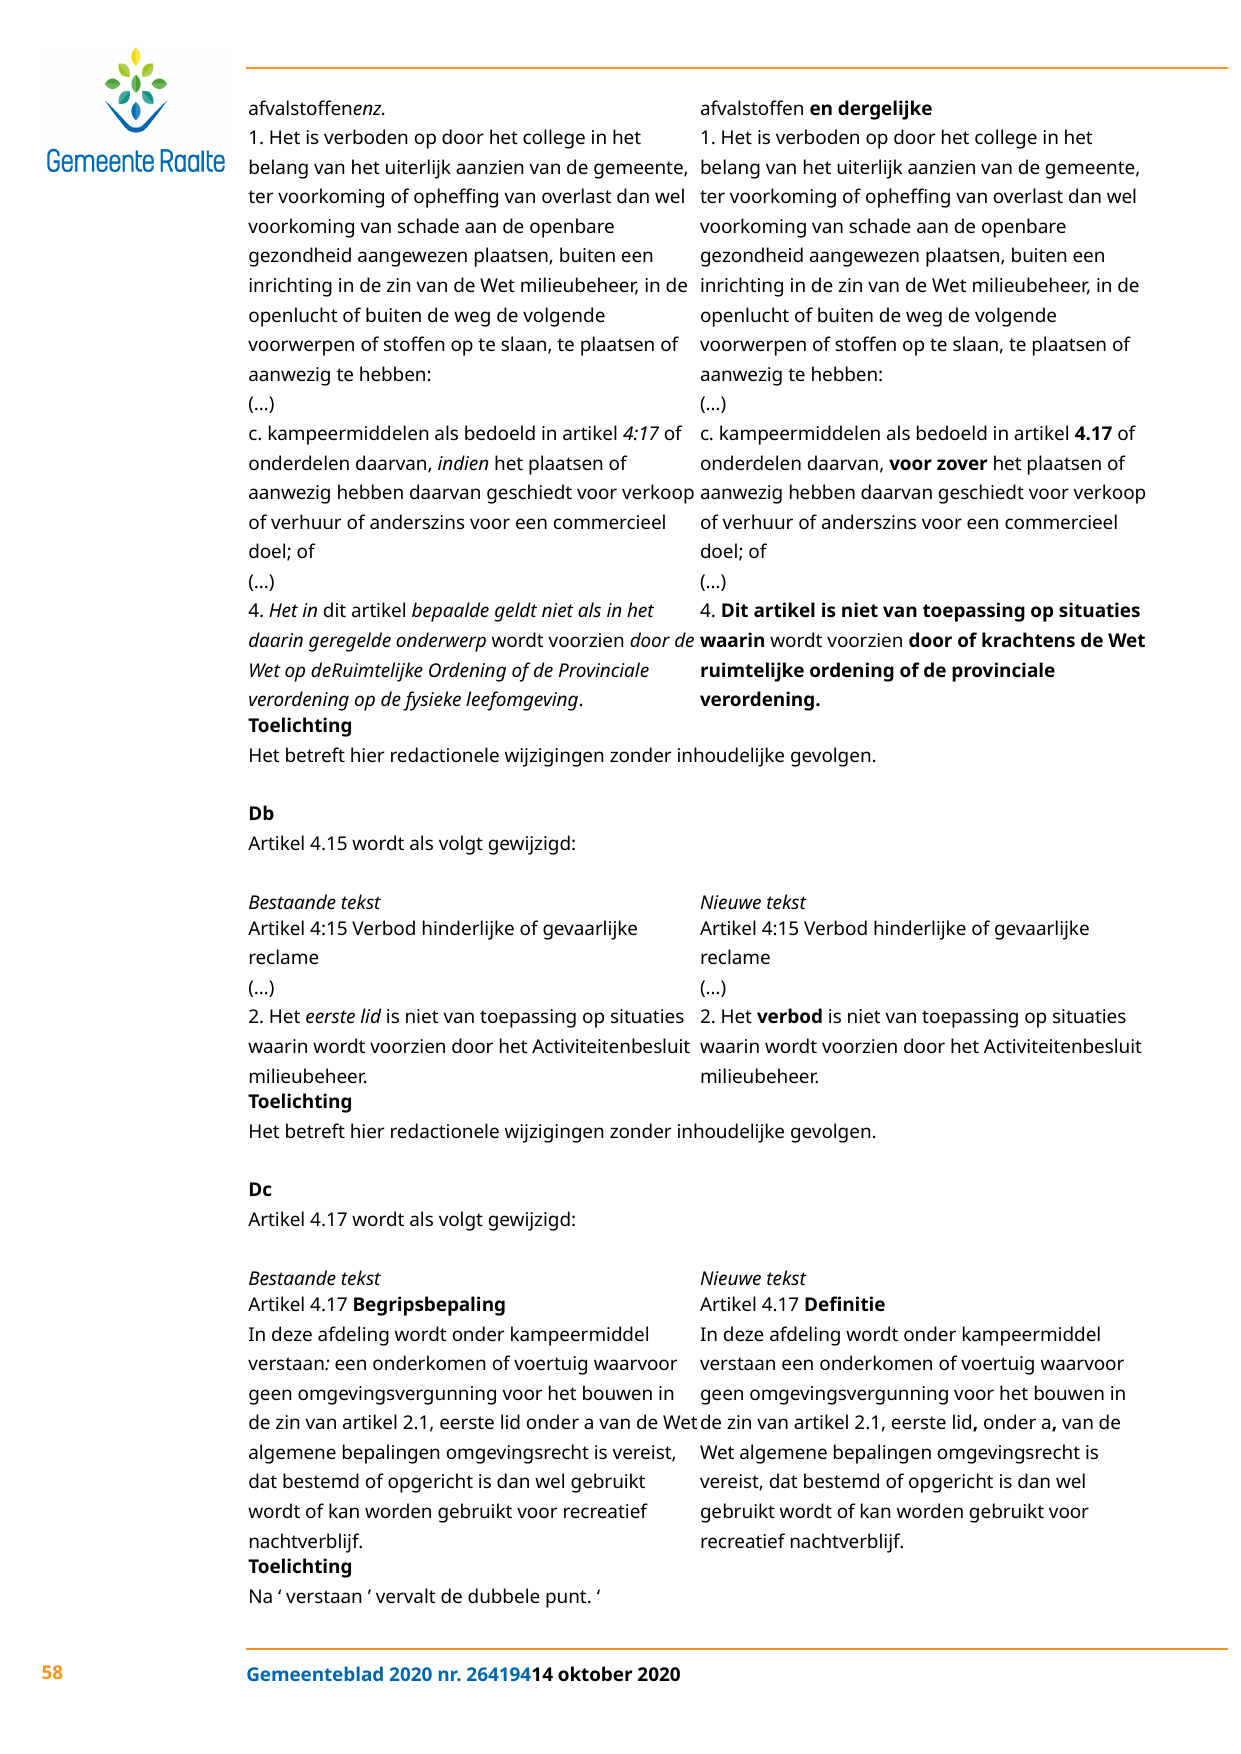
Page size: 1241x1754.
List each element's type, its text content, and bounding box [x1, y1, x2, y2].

table_cell Artikel 4.17 Begripsbepaling In deze afdeling wordt onder kampeermiddel verstaan: een onderkomen of voertuig waarvoor geen omgevingsvergunning voor het bouwen in de zin van artikel 2.1, eerste lid onder a van de Wet algemene bepalingen omgevingsrecht is vereist, dat bestemd of opgericht is dan wel gebruikt wordt of kan worden gebruikt voor recreatief nachtverblijf. [248, 1291, 700, 1554]
table_cell afvalstoffenenz. 1. Het is verboden op door het college in het belang van het uiterlijk aanzien van de gemeente, ter voorkoming of opheffing van overlast dan wel voorkoming van schade aan de openbare gezondheid aangewezen plaatsen, buiten een inrichting in de zin van de Wet milieubeheer, in de openlucht of buiten de weg de volgende voorwerpen of stoffen op te slaan, te plaatsen of aanwezig te hebben: (…) c. kampeermiddelen als bedoeld in artikel 4:17 of onderdelen daarvan, indien het plaatsen of aanwezig hebben daarvan geschiedt voor verkoop of verhuur of anderszins voor een commercieel doel; of (…) 4. Het in dit artikel bepaalde geldt niet als in het daarin geregelde onderwerp wordt voorzien door de Wet op deRuimtelijke Ordening of de Provinciale verordening op de fysieke leefomgeving. [248, 95, 700, 712]
table_cell Toelichting Het betreft hier redactionele wijzigingen zonder inhoudelijke gevolgen. [248, 1089, 1152, 1144]
table_cell Toelichting Na ‘ verstaan ’ vervalt de dubbele punt. ‘ [248, 1554, 1152, 1609]
table_header Bestaande tekst [248, 889, 700, 915]
table_cell afvalstoffen en dergelijke 1. Het is verboden op door het college in het belang van het uiterlijk aanzien van de gemeente, ter voorkoming of opheffing van overlast dan wel voorkoming van schade aan de openbare gezondheid aangewezen plaatsen, buiten een inrichting in de zin van de Wet milieubeheer, in de openlucht of buiten de weg de volgende voorwerpen of stoffen op te slaan, te plaatsen of aanwezig te hebben: (…) c. kampeermiddelen als bedoeld in artikel 4.17 of onderdelen daarvan, voor zover het plaatsen of aanwezig hebben daarvan geschiedt voor verkoop of verhuur of anderszins voor een commercieel doel; of (…) 4. Dit artikel is niet van toepassing op situaties waarin wordt voorzien door of krachtens de Wet ruimtelijke ordening of de provinciale verordening. [700, 95, 1152, 712]
table_header Bestaande tekst [248, 1266, 700, 1291]
picture [41, 47, 231, 172]
table_cell Artikel 4:15 Verbod hinderlijke of gevaarlijke reclame (…) 2. Het eerste lid is niet van toepassing op situaties waarin wordt voorzien door het Activiteitenbesluit milieubeheer. [248, 915, 700, 1088]
table_cell Toelichting Het betreft hier redactionele wijzigingen zonder inhoudelijke gevolgen. [248, 712, 1152, 767]
text Dc [248, 1177, 1152, 1202]
text Db [248, 800, 1152, 826]
table_cell Artikel 4:15 Verbod hinderlijke of gevaarlijke reclame (…) 2. Het verbod is niet van toepassing op situaties waarin wordt voorzien door het Activiteitenbesluit milieubeheer. [700, 915, 1152, 1088]
text Artikel 4.17 wordt als volgt gewijzigd: [248, 1206, 1152, 1232]
table_header Nieuwe tekst [700, 889, 1152, 915]
table_cell Artikel 4.17 Definitie In deze afdeling wordt onder kampeermiddel verstaan een onderkomen of voertuig waarvoor geen omgevingsvergunning voor het bouwen in de zin van artikel 2.1, eerste lid, onder a, van de Wet algemene bepalingen omgevingsrecht is vereist, dat bestemd of opgericht is dan wel gebruikt wordt of kan worden gebruikt voor recreatief nachtverblijf. [700, 1291, 1152, 1554]
text Artikel 4.15 wordt als volgt gewijzigd: [248, 830, 1152, 856]
table_header Nieuwe tekst [700, 1266, 1152, 1291]
